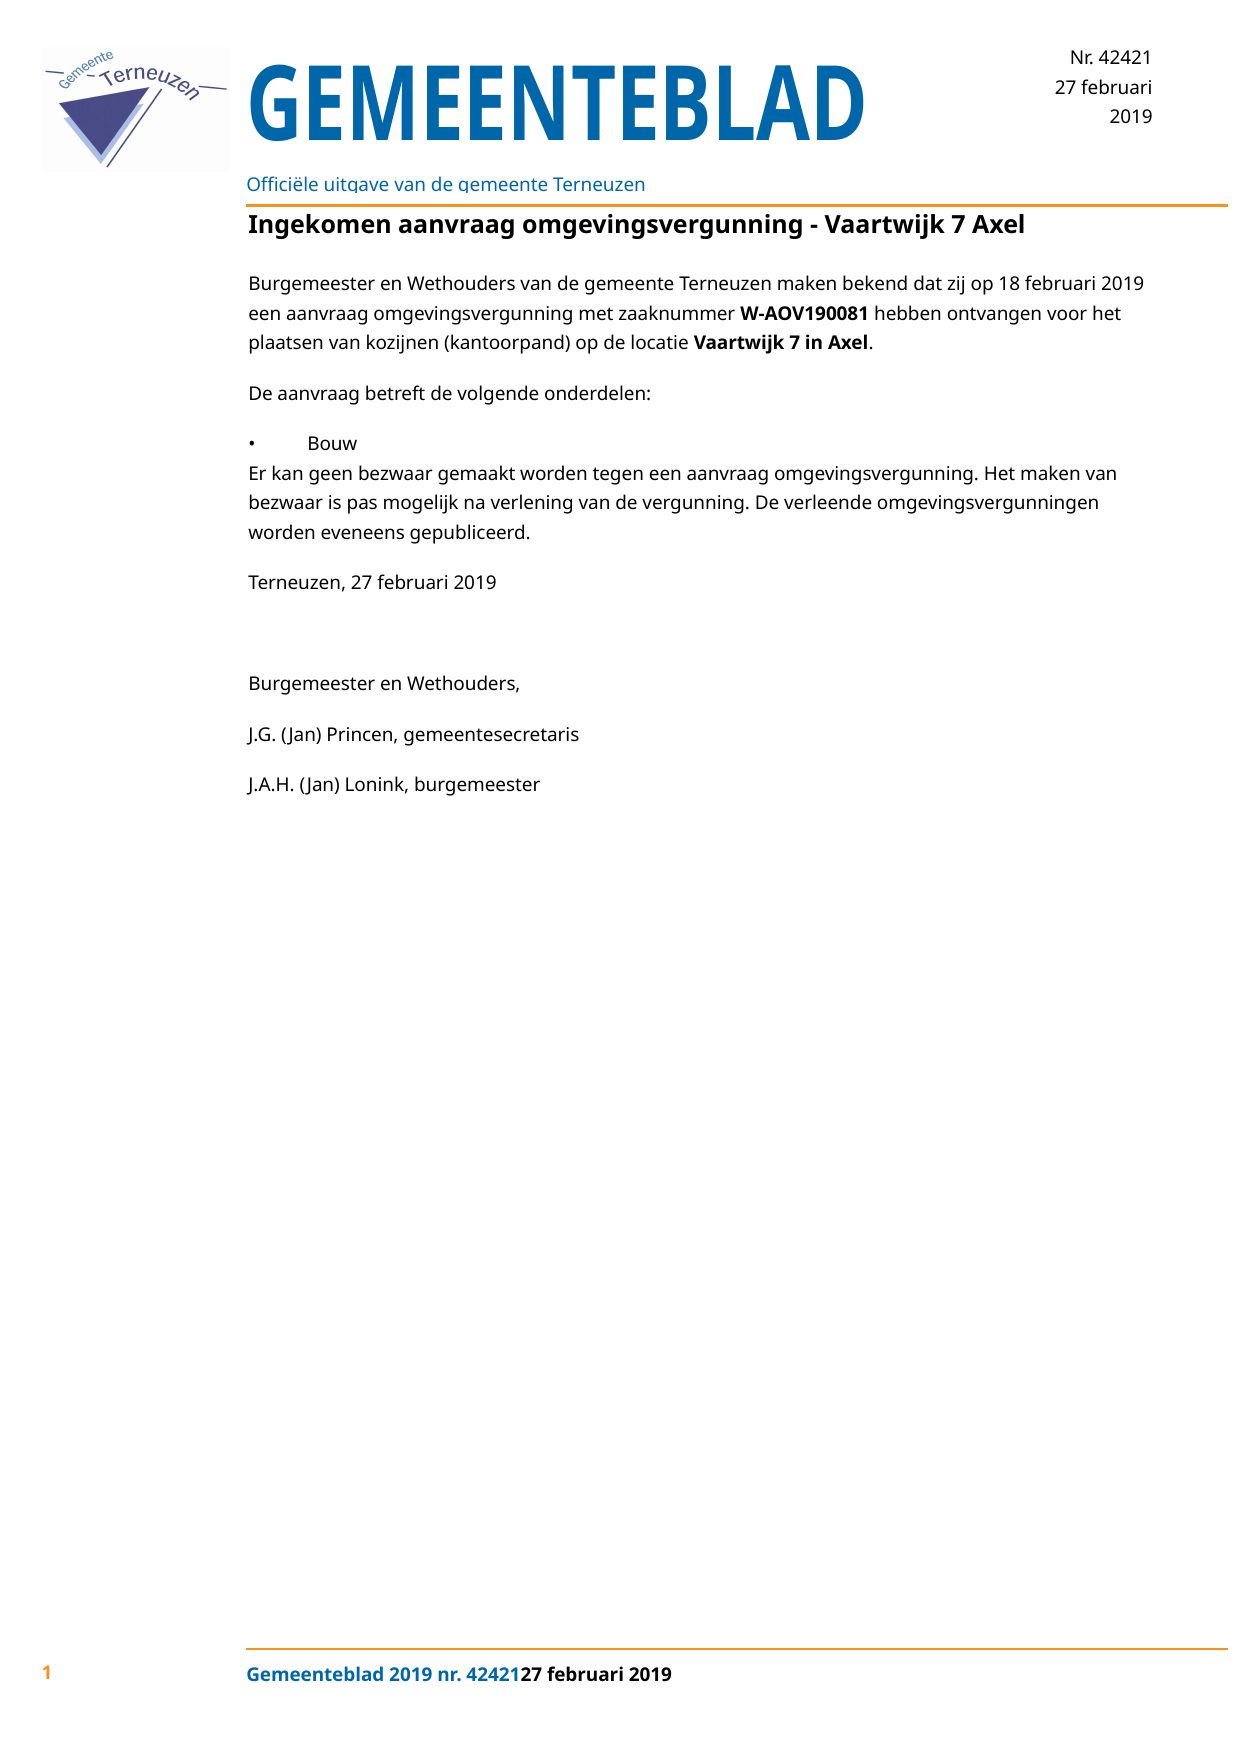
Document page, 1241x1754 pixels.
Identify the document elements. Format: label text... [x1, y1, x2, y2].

text De aanvraag betreft de volgende onderdelen: [248, 380, 1152, 406]
text Burgemeester en Wethouders, [248, 670, 1152, 696]
picture [41, 47, 231, 172]
list Bouw [248, 430, 1152, 456]
text J.G. (Jan) Princen, gemeentesecretaris [248, 721, 1152, 746]
text J.A.H. (Jan) Lonink, burgemeester [248, 771, 1152, 797]
text Ingekomen aanvraag omgevingsvergunning - Vaartwijk 7 Axel [248, 207, 1152, 241]
text Terneuzen, 27 februari 2019 [248, 569, 1152, 595]
text Burgemeester en Wethouders van de gemeente Terneuzen maken bekend dat zij op 18 februari 2019 een aanvraag omgevingsvergunning met zaaknummer W-AOV190081 hebben ontvangen voor het plaatsen van kozijnen (kantoorpand) op de locatie Vaartwijk 7 in Axel. [248, 270, 1152, 355]
text Er kan geen bezwaar gemaakt worden tegen een aanvraag omgevingsvergunning. Het maken van bezwaar is pas mogelijk na verlening van de vergunning. De verleende omgevingsvergunningen worden eveneens gepubliceerd. [248, 460, 1152, 545]
